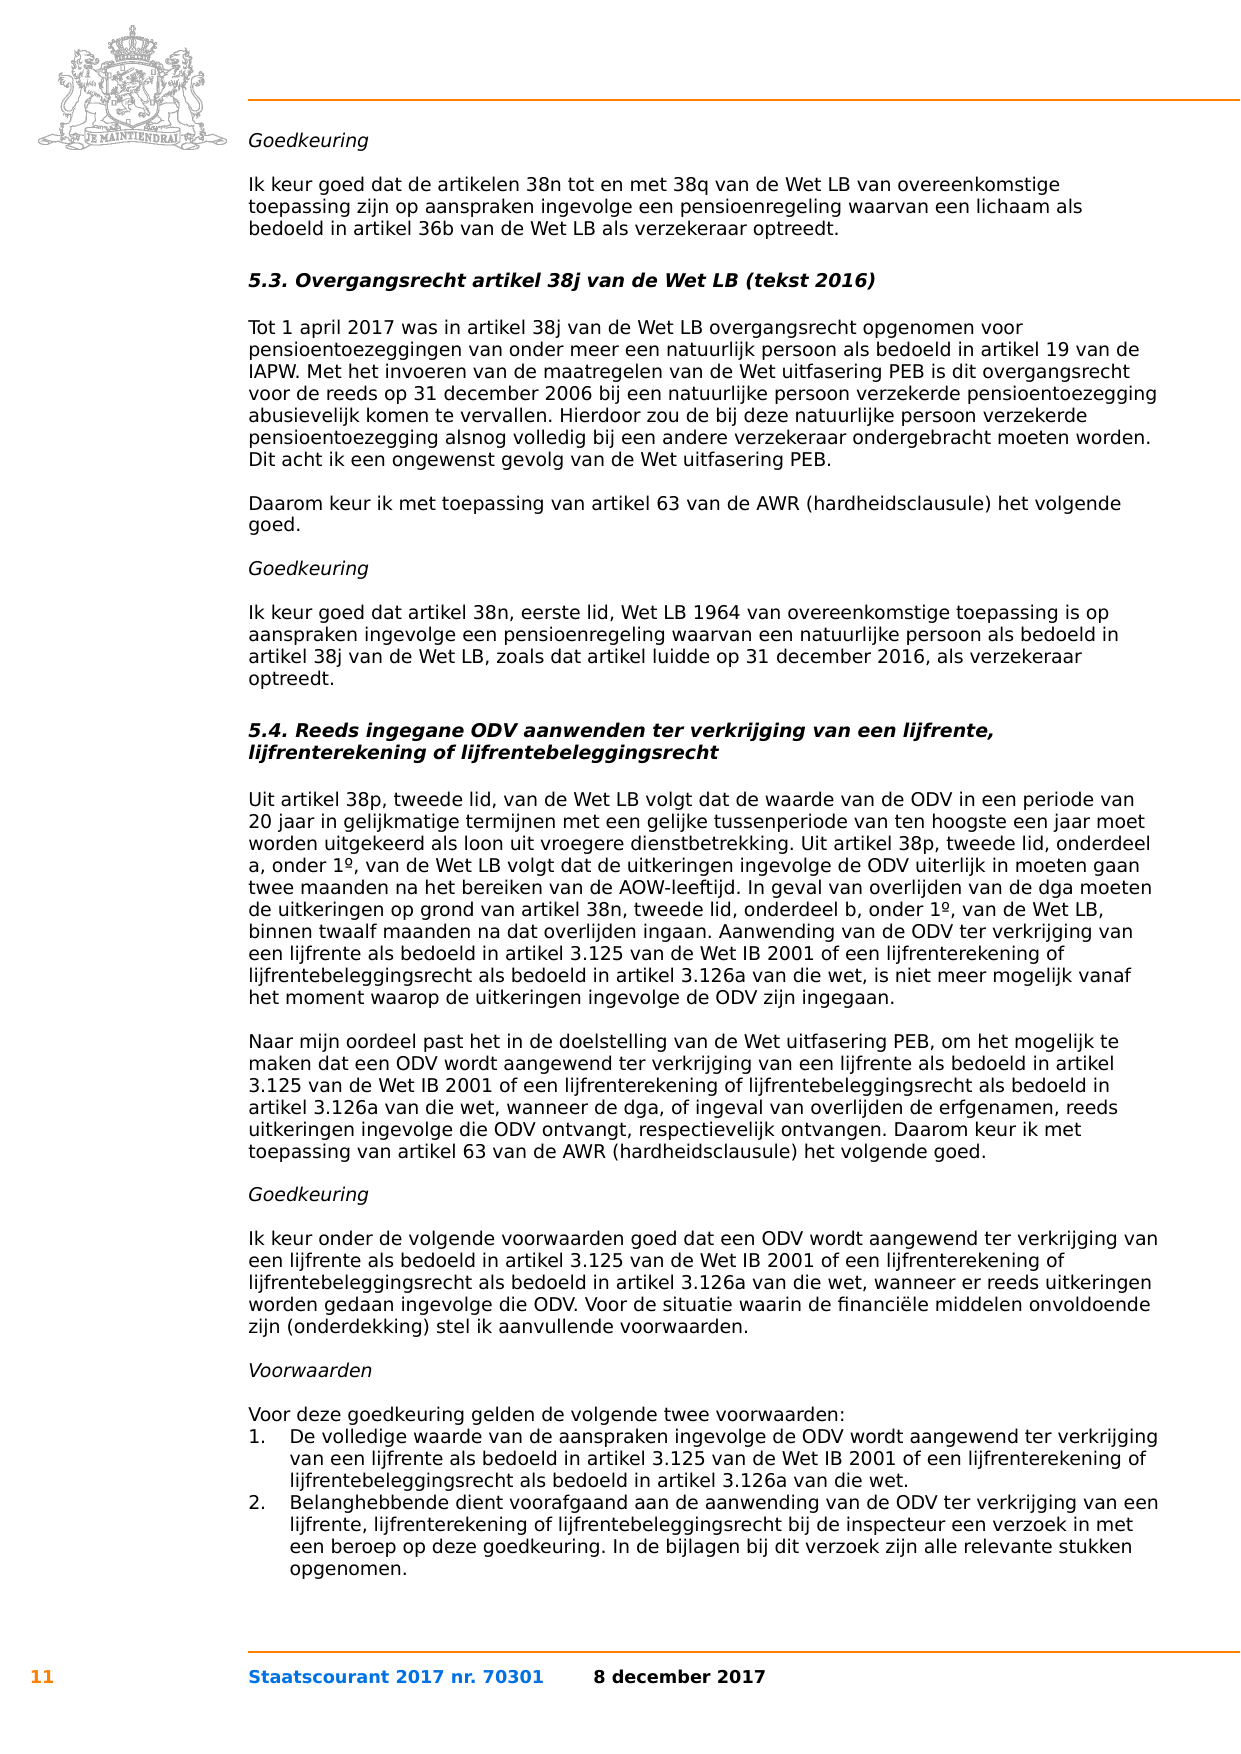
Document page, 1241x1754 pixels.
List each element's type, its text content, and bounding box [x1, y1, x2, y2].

text Naar mijn oordeel past het in de doelstelling van de Wet uitfasering PEB, om het mogelijk te maken dat een ODV wordt aangewend ter verkrijging van een lijfrente als bedoeld in artikel 3.125 van de Wet IB 2001 of een lijfrenterekening of lijfrentebeleggingsrecht als bedoeld in artikel 3.126a van die wet, wanneer de dga, of ingeval van overlijden de erfgenamen, reeds uitkeringen ingevolge die ODV ontvangt, respectievelijk ontvangen. Daarom keur ik met toepassing van artikel 63 van de AWR (hardheidsclausule) het volgende goed. [248, 1031, 1163, 1162]
subtitle 5.3. Overgangsrecht artikel 38j van de Wet LB (tekst 2016) [248, 270, 1163, 292]
subtitle 5.4. Reeds ingegane ODV aanwenden ter verkrijging van een lijfrente, lijfrenterekening of lijfrentebeleggingsrecht [248, 720, 1163, 764]
text Ik keur onder de volgende voorwaarden goed dat een ODV wordt aangewend ter verkrijging van een lijfrente als bedoeld in artikel 3.125 van de Wet IB 2001 of een lijfrenterekening of lijfrentebeleggingsrecht als bedoeld in artikel 3.126a van die wet, wanneer er reeds uitkeringen worden gedaan ingevolge die ODV. Voor de situatie waarin de financiële middelen onvoldoende zijn (onderdekking) stel ik aanvullende voorwaarden. [248, 1228, 1163, 1338]
subtitle Goedkeuring [248, 1184, 1163, 1206]
text Uit artikel 38p, tweede lid, van de Wet LB volgt dat de waarde van de ODV in een periode van 20 jaar in gelijkmatige termijnen met een gelijke tussenperiode van ten hoogste een jaar moet worden uitgekeerd als loon uit vroegere dienstbetrekking. Uit artikel 38p, tweede lid, onderdeel a, onder 1º, van de Wet LB volgt dat de uitkeringen ingevolge de ODV uiterlijk in moeten gaan twee maanden na het bereiken van de AOW-leeftijd. In geval van overlijden van de dga moeten de uitkeringen op grond van artikel 38n, tweede lid, onderdeel b, onder 1º, van de Wet LB, binnen twaalf maanden na dat overlijden ingaan. Aanwending van de ODV ter verkrijging van een lijfrente als bedoeld in artikel 3.125 van de Wet IB 2001 of een lijfrenterekening of lijfrentebeleggingsrecht als bedoeld in artikel 3.126a van die wet, is niet meer mogelijk vanaf het moment waarop de uitkeringen ingevolge de ODV zijn ingegaan. [248, 789, 1163, 1009]
subtitle Goedkeuring [248, 130, 1163, 152]
subtitle Goedkeuring [248, 558, 1163, 580]
subtitle Voorwaarden [248, 1360, 1163, 1382]
text Daarom keur ik met toepassing van artikel 63 van de AWR (hardheidsclausule) het volgende goed. [248, 492, 1163, 536]
text Ik keur goed dat artikel 38n, eerste lid, Wet LB 1964 van overeenkomstige toepassing is op aanspraken ingevolge een pensioenregeling waarvan een natuurlijke persoon als bedoeld in artikel 38j van de Wet LB, zoals dat artikel luidde op 31 december 2016, als verzekeraar optreedt. [248, 602, 1163, 690]
text 1. De volledige waarde van de aanspraken ingevolge de ODV wordt aangewend ter verkrijging van een lijfrente als bedoeld in artikel 3.125 van de Wet IB 2001 of een lijfrenterekening of lijfrentebeleggingsrecht als bedoeld in artikel 3.126a van die wet. [248, 1426, 1163, 1492]
text Ik keur goed dat de artikelen 38n tot en met 38q van de Wet LB van overeenkomstige toepassing zijn op aanspraken ingevolge een pensioenregeling waarvan een lichaam als bedoeld in artikel 36b van de Wet LB als verzekeraar optreedt. [248, 174, 1163, 240]
picture [38, 25, 227, 150]
text Tot 1 april 2017 was in artikel 38j van de Wet LB overgangsrecht opgenomen voor pensioentoezeggingen van onder meer een natuurlijk persoon als bedoeld in artikel 19 van de IAPW. Met het invoeren van de maatregelen van de Wet uitfasering PEB is dit overgangsrecht voor de reeds op 31 december 2006 bij een natuurlijke persoon verzekerde pensioentoezegging abusievelijk komen te vervallen. Hierdoor zou de bij deze natuurlijke persoon verzekerde pensioentoezegging alsnog volledig bij een andere verzekeraar ondergebracht moeten worden. Dit acht ik een ongewenst gevolg van de Wet uitfasering PEB. [248, 317, 1163, 471]
text 2. Belanghebbende dient voorafgaand aan de aanwending van de ODV ter verkrijging van een lijfrente, lijfrenterekening of lijfrentebeleggingsrecht bij de inspecteur een verzoek in met een beroep op deze goedkeuring. In de bijlagen bij dit verzoek zijn alle relevante stukken opgenomen. [248, 1492, 1163, 1580]
text Voor deze goedkeuring gelden de volgende twee voorwaarden: [248, 1404, 1163, 1426]
